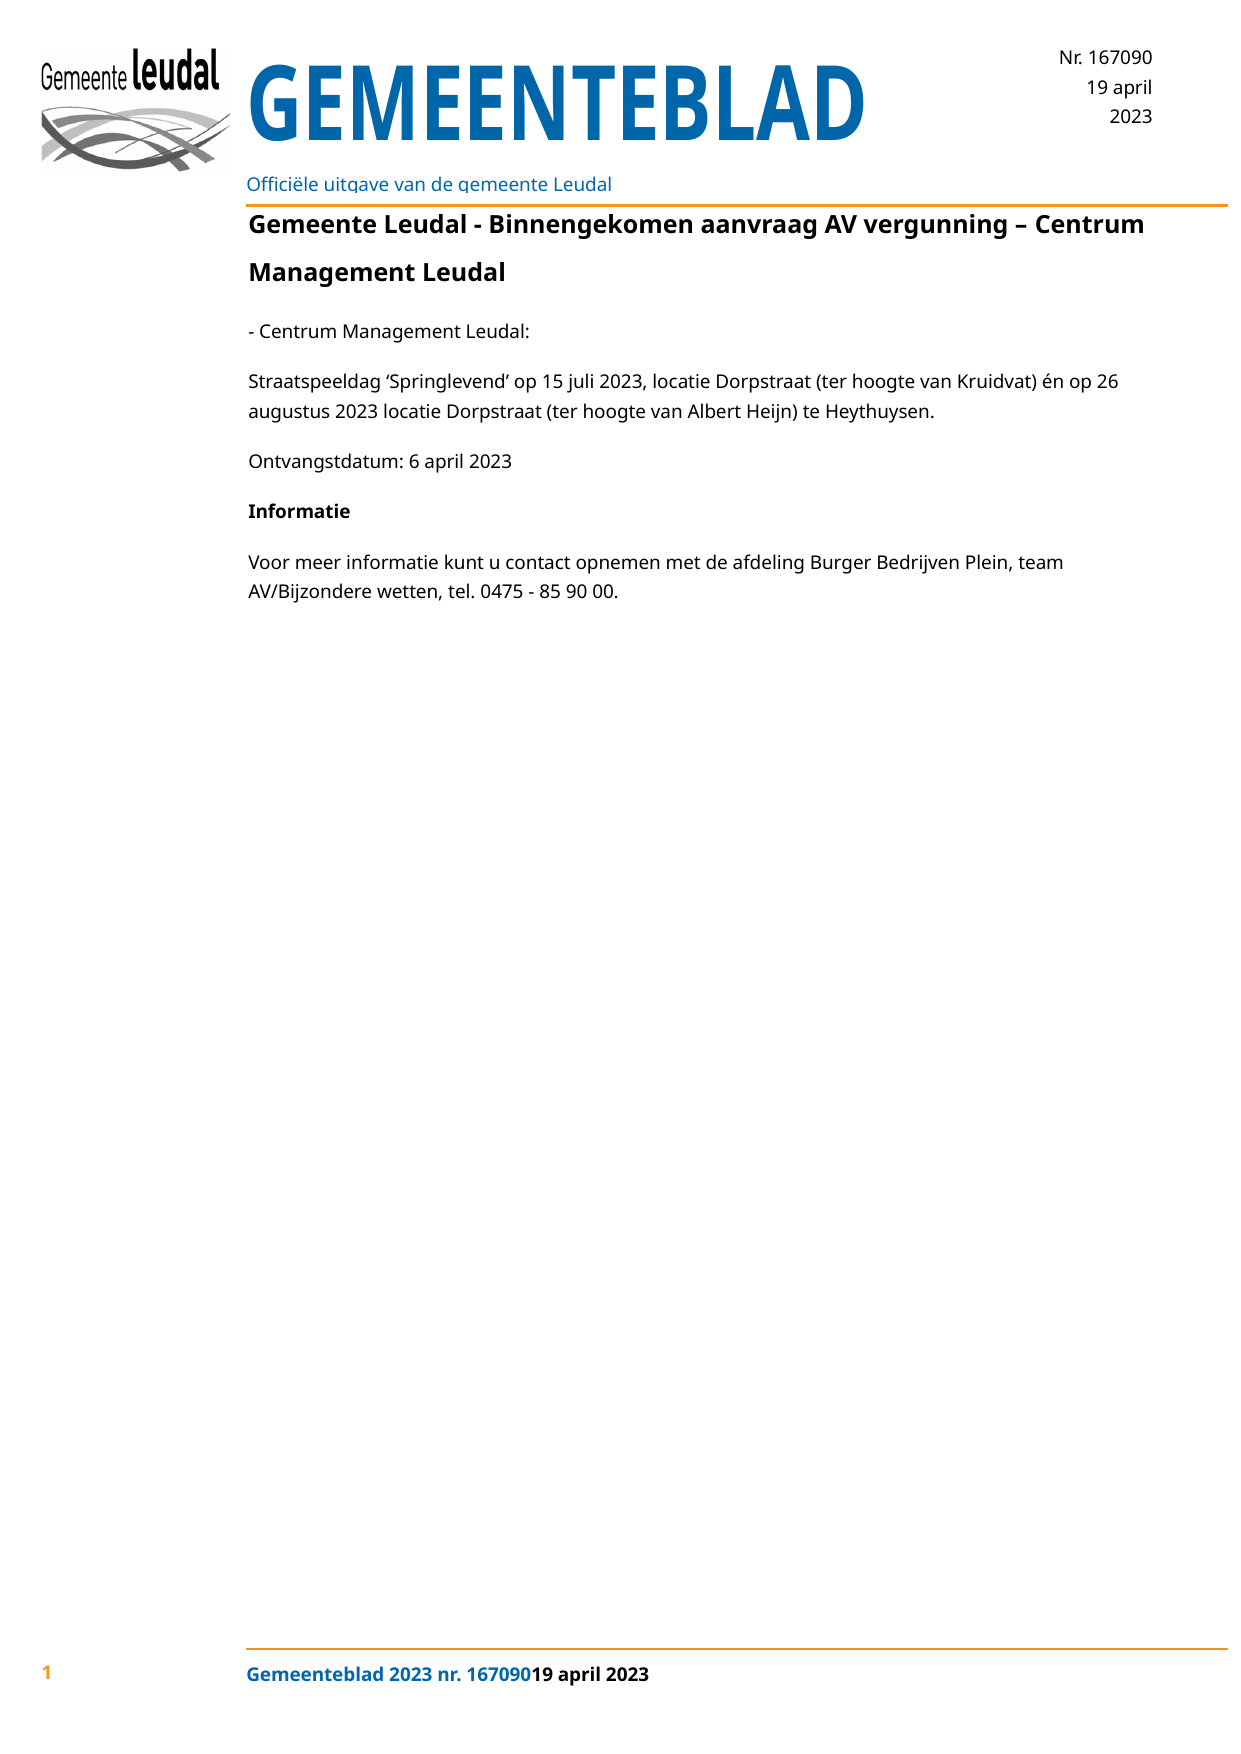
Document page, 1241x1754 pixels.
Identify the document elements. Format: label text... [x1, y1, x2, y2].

text Informatie [248, 499, 1152, 524]
text Ontvangstdatum: 6 april 2023 [248, 448, 1152, 474]
picture [41, 47, 231, 172]
text - Centrum Management Leudal: [248, 318, 1152, 344]
text Gemeente Leudal - Binnengekomen aanvraag AV vergunning – Centrum Management Leudal [248, 207, 1152, 288]
text Straatspeeldag ‘Springlevend’ op 15 juli 2023, locatie Dorpstraat (ter hoogte van Kruidvat) én op 26 augustus 2023 locatie Dorpstraat (ter hoogte van Albert Heijn) te Heythuysen. [248, 368, 1152, 424]
text Voor meer informatie kunt u contact opnemen met de afdeling Burger Bedrijven Plein, team AV/Bijzondere wetten, tel. 0475 - 85 90 00. [248, 549, 1152, 604]
